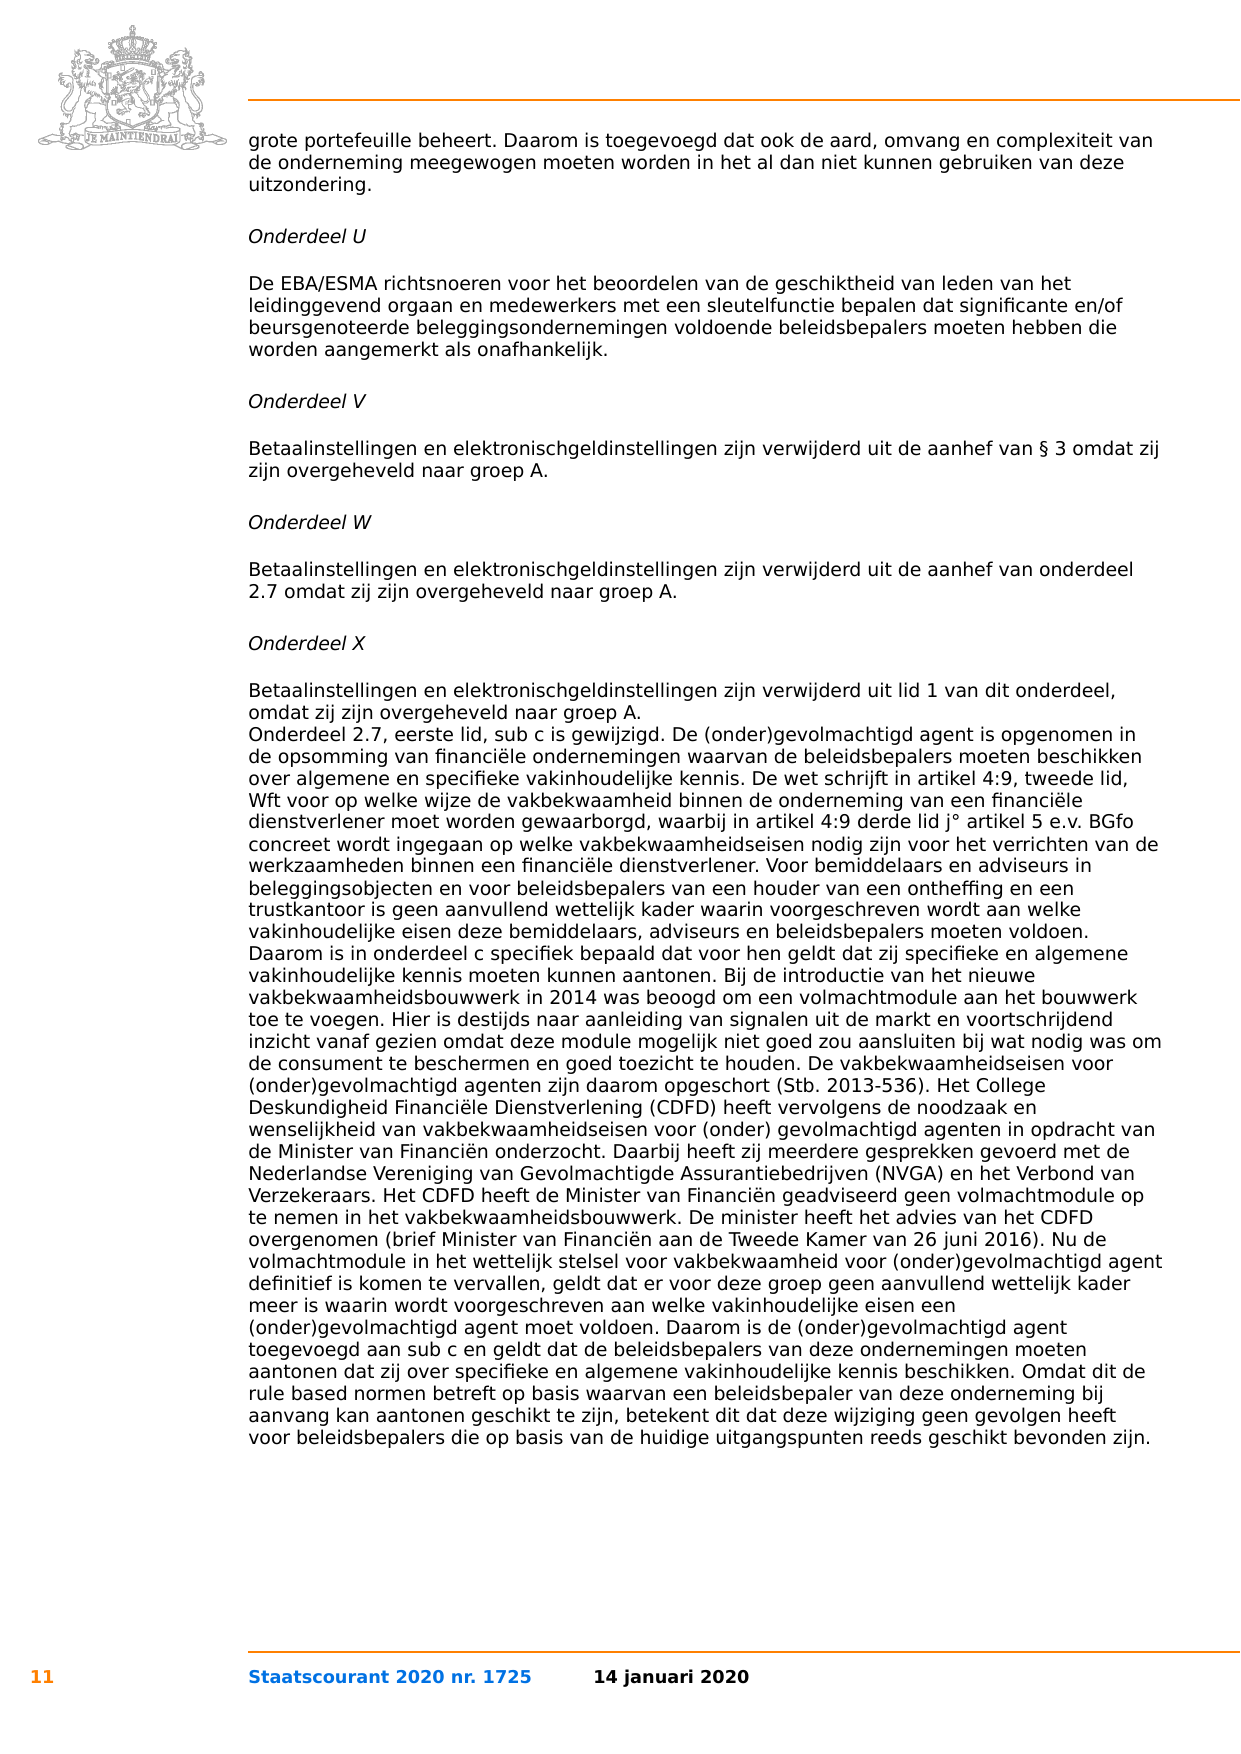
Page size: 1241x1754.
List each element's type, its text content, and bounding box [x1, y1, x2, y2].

text Betaalinstellingen en elektronischgeldinstellingen zijn verwijderd uit lid 1 van dit onderdeel, omdat zij zijn overgeheveld naar groep A. [248, 679, 1163, 723]
subtitle Onderdeel V [248, 391, 1163, 413]
subtitle Onderdeel U [248, 226, 1163, 248]
text Betaalinstellingen en elektronischgeldinstellingen zijn verwijderd uit de aanhef van onderdeel 2.7 omdat zij zijn overgeheveld naar groep A. [248, 559, 1163, 603]
picture [38, 25, 227, 150]
text Betaalinstellingen en elektronischgeldinstellingen zijn verwijderd uit de aanhef van § 3 omdat zij zijn overgeheveld naar groep A. [248, 438, 1163, 482]
text Onderdeel 2.7, eerste lid, sub c is gewijzigd. De (onder)gevolmachtigd agent is opgenomen in de opsomming van financiële ondernemingen waarvan de beleidsbepalers moeten beschikken over algemene en specifieke vakinhoudelijke kennis. De wet schrijft in artikel 4:9, tweede lid, Wft voor op welke wijze de vakbekwaamheid binnen de onderneming van een financiële dienstverlener moet worden gewaarborgd, waarbij in artikel 4:9 derde lid j° artikel 5 e.v. BGfo concreet wordt ingegaan op welke vakbekwaamheidseisen nodig zijn voor het verrichten van de werkzaamheden binnen een financiële dienstverlener. Voor bemiddelaars en adviseurs in beleggingsobjecten en voor beleidsbepalers van een houder van een ontheffing en een trustkantoor is geen aanvullend wettelijk kader waarin voorgeschreven wordt aan welke vakinhoudelijke eisen deze bemiddelaars, adviseurs en beleidsbepalers moeten voldoen. Daarom is in onderdeel c specifiek bepaald dat voor hen geldt dat zij specifieke en algemene vakinhoudelijke kennis moeten kunnen aantonen. Bij de introductie van het nieuwe vakbekwaamheidsbouwwerk in 2014 was beoogd om een volmachtmodule aan het bouwwerk toe te voegen. Hier is destijds naar aanleiding van signalen uit de markt en voortschrijdend inzicht vanaf gezien omdat deze module mogelijk niet goed zou aansluiten bij wat nodig was om de consument te beschermen en goed toezicht te houden. De vakbekwaamheidseisen voor (onder)gevolmachtigd agenten zijn daarom opgeschort (Stb. 2013-536). Het College Deskundigheid Financiële Dienstverlening (CDFD) heeft vervolgens de noodzaak en wenselijkheid van vakbekwaamheidseisen voor (onder) gevolmachtigd agenten in opdracht van de Minister van Financiën onderzocht. Daarbij heeft zij meerdere gesprekken gevoerd met de Nederlandse Vereniging van Gevolmachtigde Assurantiebedrijven (NVGA) en het Verbond van Verzekeraars. Het CDFD heeft de Minister van Financiën geadviseerd geen volmachtmodule op te nemen in het vakbekwaamheidsbouwwerk. De minister heeft het advies van het CDFD overgenomen (brief Minister van Financiën aan de Tweede Kamer van 26 juni 2016). Nu de volmachtmodule in het wettelijk stelsel voor vakbekwaamheid voor (onder)gevolmachtigd agent definitief is komen te vervallen, geldt dat er voor deze groep geen aanvullend wettelijk kader meer is waarin wordt voorgeschreven aan welke vakinhoudelijke eisen een (onder)gevolmachtigd agent moet voldoen. Daarom is de (onder)gevolmachtigd agent toegevoegd aan sub c en geldt dat de beleidsbepalers van deze ondernemingen moeten aantonen dat zij over specifieke en algemene vakinhoudelijke kennis beschikken. Omdat dit de rule based normen betreft op basis waarvan een beleidsbepaler van deze onderneming bij aanvang kan aantonen geschikt te zijn, betekent dit dat deze wijziging geen gevolgen heeft voor beleidsbepalers die op basis van de huidige uitgangspunten reeds geschikt bevonden zijn. [248, 723, 1163, 1449]
text grote portefeuille beheert. Daarom is toegevoegd dat ook de aard, omvang en complexiteit van de onderneming meegewogen moeten worden in het al dan niet kunnen gebruiken van deze uitzondering. [248, 130, 1163, 196]
text De EBA/ESMA richtsnoeren voor het beoordelen van de geschiktheid van leden van het leidinggevend orgaan en medewerkers met een sleutelfunctie bepalen dat significante en/of beursgenoteerde beleggingsondernemingen voldoende beleidsbepalers moeten hebben die worden aangemerkt als onafhankelijk. [248, 273, 1163, 361]
subtitle Onderdeel W [248, 512, 1163, 534]
subtitle Onderdeel X [248, 633, 1163, 654]
